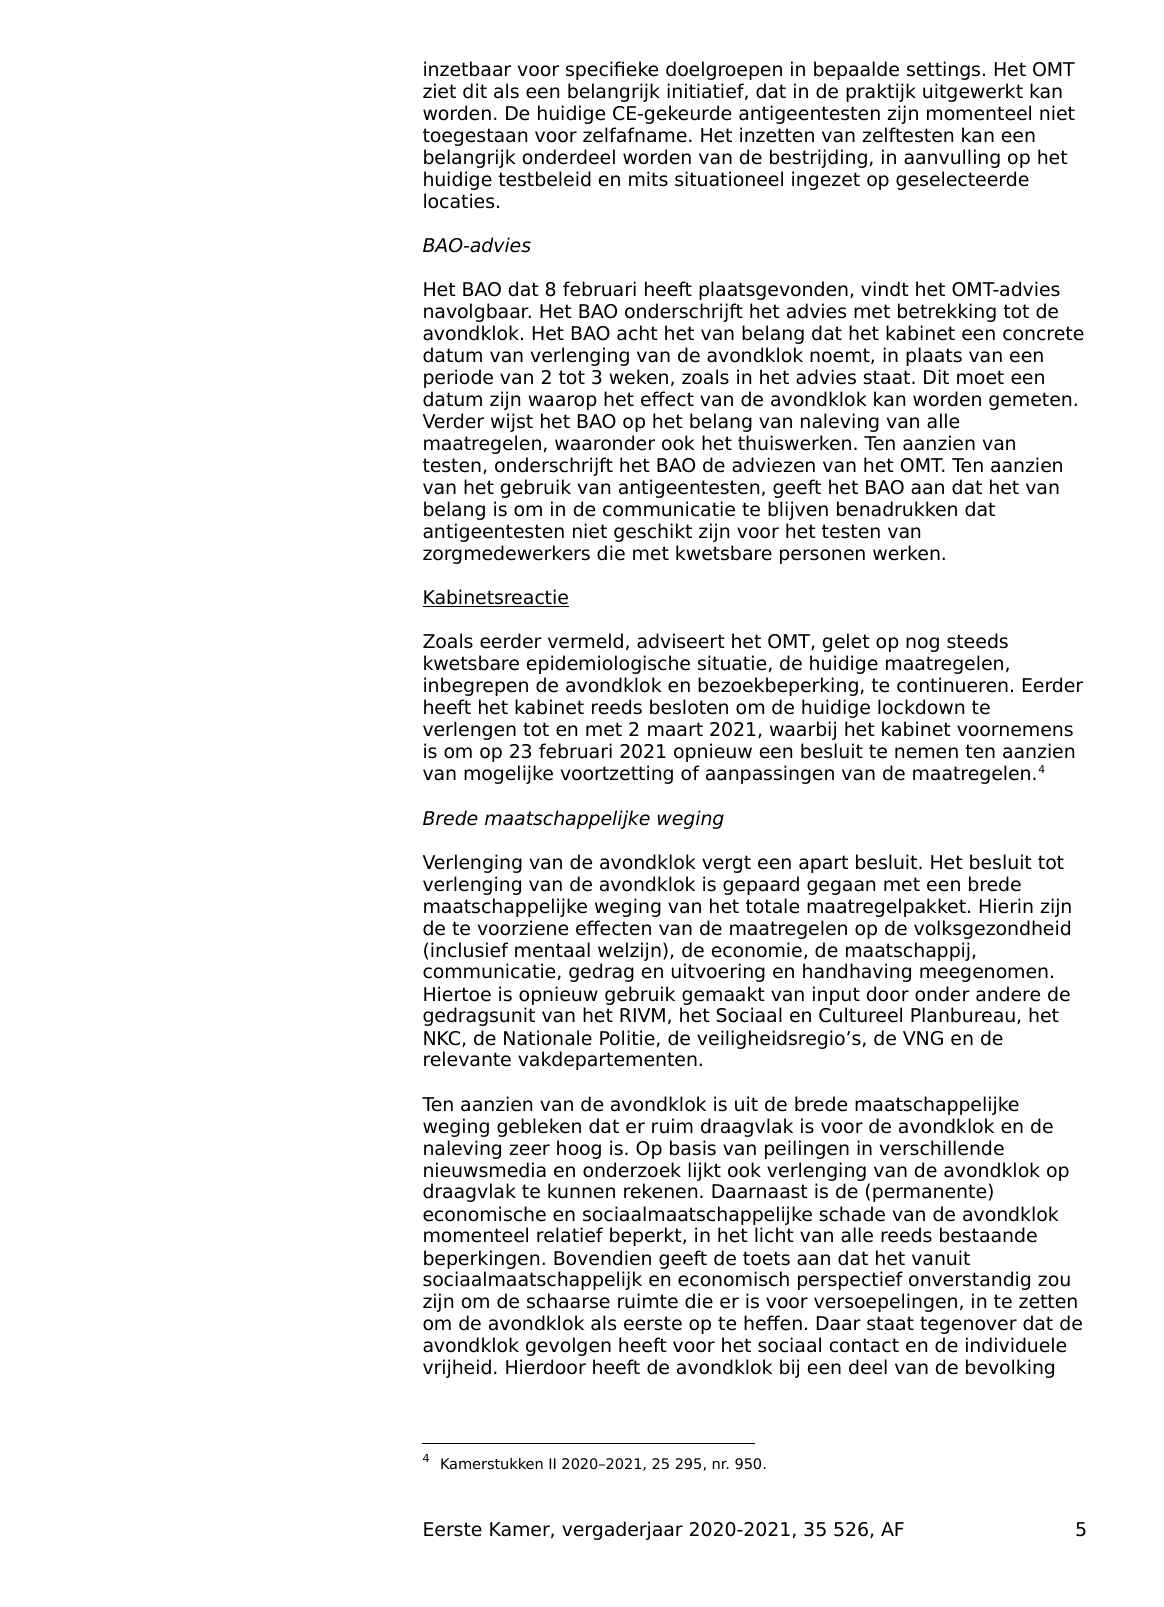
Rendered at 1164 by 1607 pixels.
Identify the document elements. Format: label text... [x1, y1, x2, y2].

text Ten aanzien van de avondklok is uit de brede maatschappelijke weging gebleken dat er ruim draagvlak is voor de avondklok en de naleving zeer hoog is. Op basis van peilingen in verschillende nieuwsmedia en onderzoek lijkt ook verlenging van de avondklok op draagvlak te kunnen rekenen. Daarnaast is de (permanente) economische en sociaalmaatschappelijke schade van de avondklok momenteel relatief beperkt, in het licht van alle reeds bestaande beperkingen. Bovendien geeft de toets aan dat het vanuit sociaalmaatschappelijk en economisch perspectief onverstandig zou zijn om de schaarse ruimte die er is voor versoepelingen, in te zetten om de avondklok als eerste op te heffen. Daar staat tegenover dat de avondklok gevolgen heeft voor het sociaal contact en de individuele vrijheid. Hierdoor heeft de avondklok bij een deel van de bevolking [422, 1093, 1087, 1379]
text Kamerstukken II 2020–2021, 25 295, nr. 950. [422, 1452, 1087, 1474]
subtitle BAO-advies [422, 235, 1087, 257]
text Verlenging van de avondklok vergt een apart besluit. Het besluit tot verlenging van de avondklok is gepaard gegaan met een brede maatschappelijke weging van het totale maatregelpakket. Hierin zijn de te voorziene effecten van de maatregelen op de volksgezondheid (inclusief mentaal welzijn), de economie, de maatschappij, communicatie, gedrag en uitvoering en handhaving meegenomen. Hiertoe is opnieuw gebruik gemaakt van input door onder andere de gedragsunit van het RIVM, het Sociaal en Cultureel Planbureau, het NKC, de Nationale Politie, de veiligheidsregio’s, de VNG en de relevante vakdepartementen. [422, 852, 1087, 1071]
subtitle Kabinetsreactie [422, 587, 1087, 609]
subtitle Brede maatschappelijke weging [422, 807, 1087, 829]
text inzetbaar voor specifieke doelgroepen in bepaalde settings. Het OMT ziet dit als een belangrijk initiatief, dat in de praktijk uitgewerkt kan worden. De huidige CE-gekeurde antigeentesten zijn momenteel niet toegestaan voor zelfafname. Het inzetten van zelftesten kan een belangrijk onderdeel worden van de bestrijding, in aanvulling op het huidige testbeleid en mits situationeel ingezet op geselecteerde locaties. [422, 59, 1087, 213]
text Het BAO dat 8 februari heeft plaatsgevonden, vindt het OMT-advies navolgbaar. Het BAO onderschrijft het advies met betrekking tot de avondklok. Het BAO acht het van belang dat het kabinet een concrete datum van verlenging van de avondklok noemt, in plaats van een periode van 2 tot 3 weken, zoals in het advies staat. Dit moet een datum zijn waarop het effect van de avondklok kan worden gemeten. Verder wijst het BAO op het belang van naleving van alle maatregelen, waaronder ook het thuiswerken. Ten aanzien van testen, onderschrijft het BAO de adviezen van het OMT. Ten aanzien van het gebruik van antigeentesten, geeft het BAO aan dat het van belang is om in de communicatie te blijven benadrukken dat antigeentesten niet geschikt zijn voor het testen van zorgmedewerkers die met kwetsbare personen werken. [422, 279, 1087, 565]
text Zoals eerder vermeld, adviseert het OMT, gelet op nog steeds kwetsbare epidemiologische situatie, de huidige maatregelen, inbegrepen de avondklok en bezoekbeperking, te continueren. Eerder heeft het kabinet reeds besloten om de huidige lockdown te verlengen tot en met 2 maart 2021, waarbij het kabinet voornemens is om op 23 februari 2021 opnieuw een besluit te nemen ten aanzien van mogelijke voortzetting of aanpassingen van de maatregelen. [422, 631, 1087, 785]
